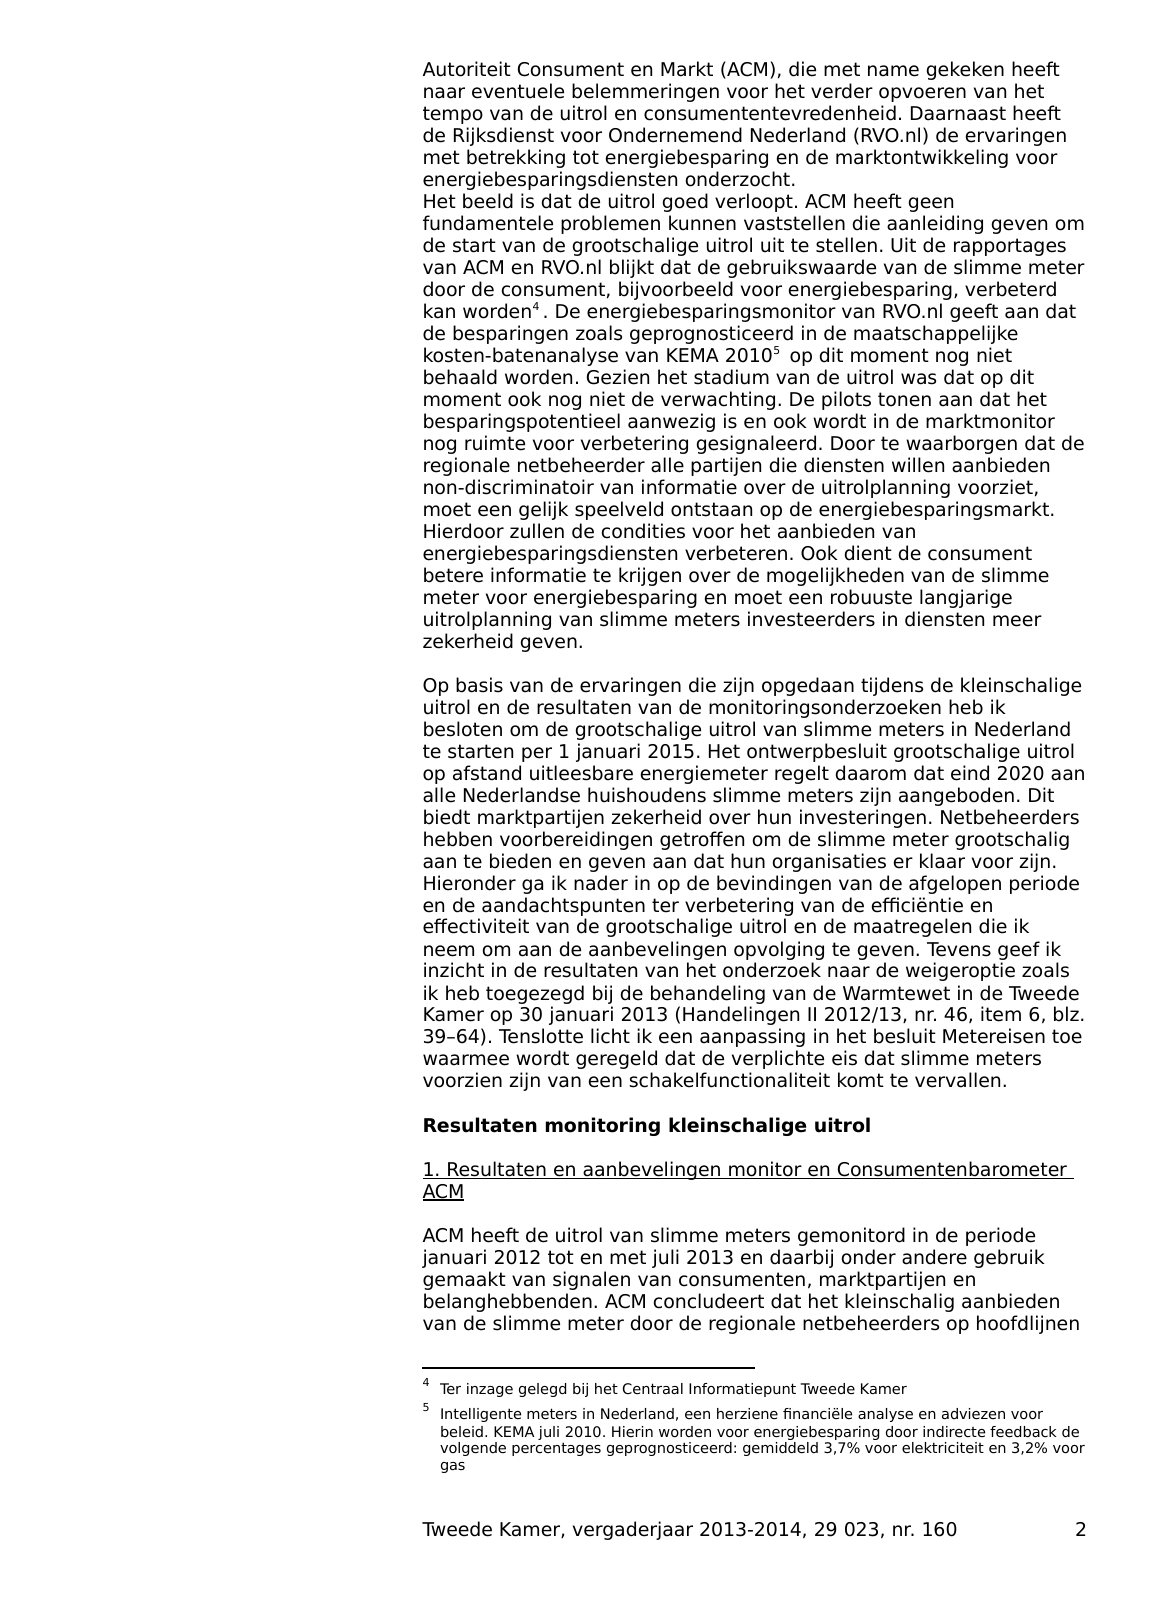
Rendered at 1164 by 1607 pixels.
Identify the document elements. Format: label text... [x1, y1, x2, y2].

text Autoriteit Consument en Markt (ACM), die met name gekeken heeft naar eventuele belemmeringen voor het verder opvoeren van het tempo van de uitrol en consumententevredenheid. Daarnaast heeft de Rijksdienst voor Ondernemend Nederland (RVO.nl) de ervaringen met betrekking tot energiebesparing en de marktontwikkeling voor energiebesparingsdiensten onderzocht. [422, 59, 1087, 191]
text Hieronder ga ik nader in op de bevindingen van de afgelopen periode en de aandachtspunten ter verbetering van de efficiëntie en effectiviteit van de grootschalige uitrol en de maatregelen die ik neem om aan de aanbevelingen opvolging te geven. Tevens geef ik inzicht in de resultaten van het onderzoek naar de weigeroptie zoals ik heb toegezegd bij de behandeling van de Warmtewet in de Tweede Kamer op 30 januari 2013 (Handelingen II 2012/13, nr. 46, item 6, blz. 39–64). Tenslotte licht ik een aanpassing in het besluit Metereisen toe waarmee wordt geregeld dat de verplichte eis dat slimme meters voorzien zijn van een schakelfunctionaliteit komt te vervallen. [422, 872, 1087, 1092]
text Het beeld is dat de uitrol goed verloopt. ACM heeft geen fundamentele problemen kunnen vaststellen die aanleiding geven om de start van de grootschalige uitrol uit te stellen. Uit de rapportages van ACM en RVO.nl blijkt dat de gebruikswaarde van de slimme meter door de consument, bijvoorbeeld voor energiebesparing, verbeterd kan worden. De energiebesparingsmonitor van RVO.nl geeft aan dat de besparingen zoals geprognosticeerd in de maatschappelijke kosten-batenanalyse van KEMA 2010 op dit moment nog niet behaald worden. Gezien het stadium van de uitrol was dat op dit moment ook nog niet de verwachting. De pilots tonen aan dat het besparingspotentieel aanwezig is en ook wordt in de marktmonitor nog ruimte voor verbetering gesignaleerd. Door te waarborgen dat de regionale netbeheerder alle partijen die diensten willen aanbieden non-discriminatoir van informatie over de uitrolplanning voorziet, moet een gelijk speelveld ontstaan op de energiebesparingsmarkt. Hierdoor zullen de condities voor het aanbieden van energiebesparingsdiensten verbeteren. Ook dient de consument betere informatie te krijgen over de mogelijkheden van de slimme meter voor energiebesparing en moet een robuuste langjarige uitrolplanning van slimme meters investeerders in diensten meer zekerheid geven. [422, 191, 1087, 652]
text Ter inzage gelegd bij het Centraal Informatiepunt Tweede Kamer [422, 1377, 1087, 1399]
text Intelligente meters in Nederland, een herziene financiële analyse en adviezen voor beleid. KEMA juli 2010. Hierin worden voor energiebesparing door indirecte feedback de volgende percentages geprognosticeerd: gemiddeld 3,7% voor elektriciteit en 3,2% voor gas [422, 1402, 1087, 1474]
text Op basis van de ervaringen die zijn opgedaan tijdens de kleinschalige uitrol en de resultaten van de monitoringsonderzoeken heb ik besloten om de grootschalige uitrol van slimme meters in Nederland te starten per 1 januari 2015. Het ontwerpbesluit grootschalige uitrol op afstand uitleesbare energiemeter regelt daarom dat eind 2020 aan alle Nederlandse huishoudens slimme meters zijn aangeboden. Dit biedt marktpartijen zekerheid over hun investeringen. Netbeheerders hebben voorbereidingen getroffen om de slimme meter grootschalig aan te bieden en geven aan dat hun organisaties er klaar voor zijn. [422, 675, 1087, 872]
subtitle 1. Resultaten en aanbevelingen monitor en Consumentenbarometer ACM [422, 1159, 1087, 1203]
text ACM heeft de uitrol van slimme meters gemonitord in de periode januari 2012 tot en met juli 2013 en daarbij onder andere gebruik gemaakt van signalen van consumenten, marktpartijen en belanghebbenden. ACM concludeert dat het kleinschalig aanbieden van de slimme meter door de regionale netbeheerders op hoofdlijnen [422, 1225, 1087, 1335]
subtitle Resultaten monitoring kleinschalige uitrol [422, 1114, 1087, 1136]
